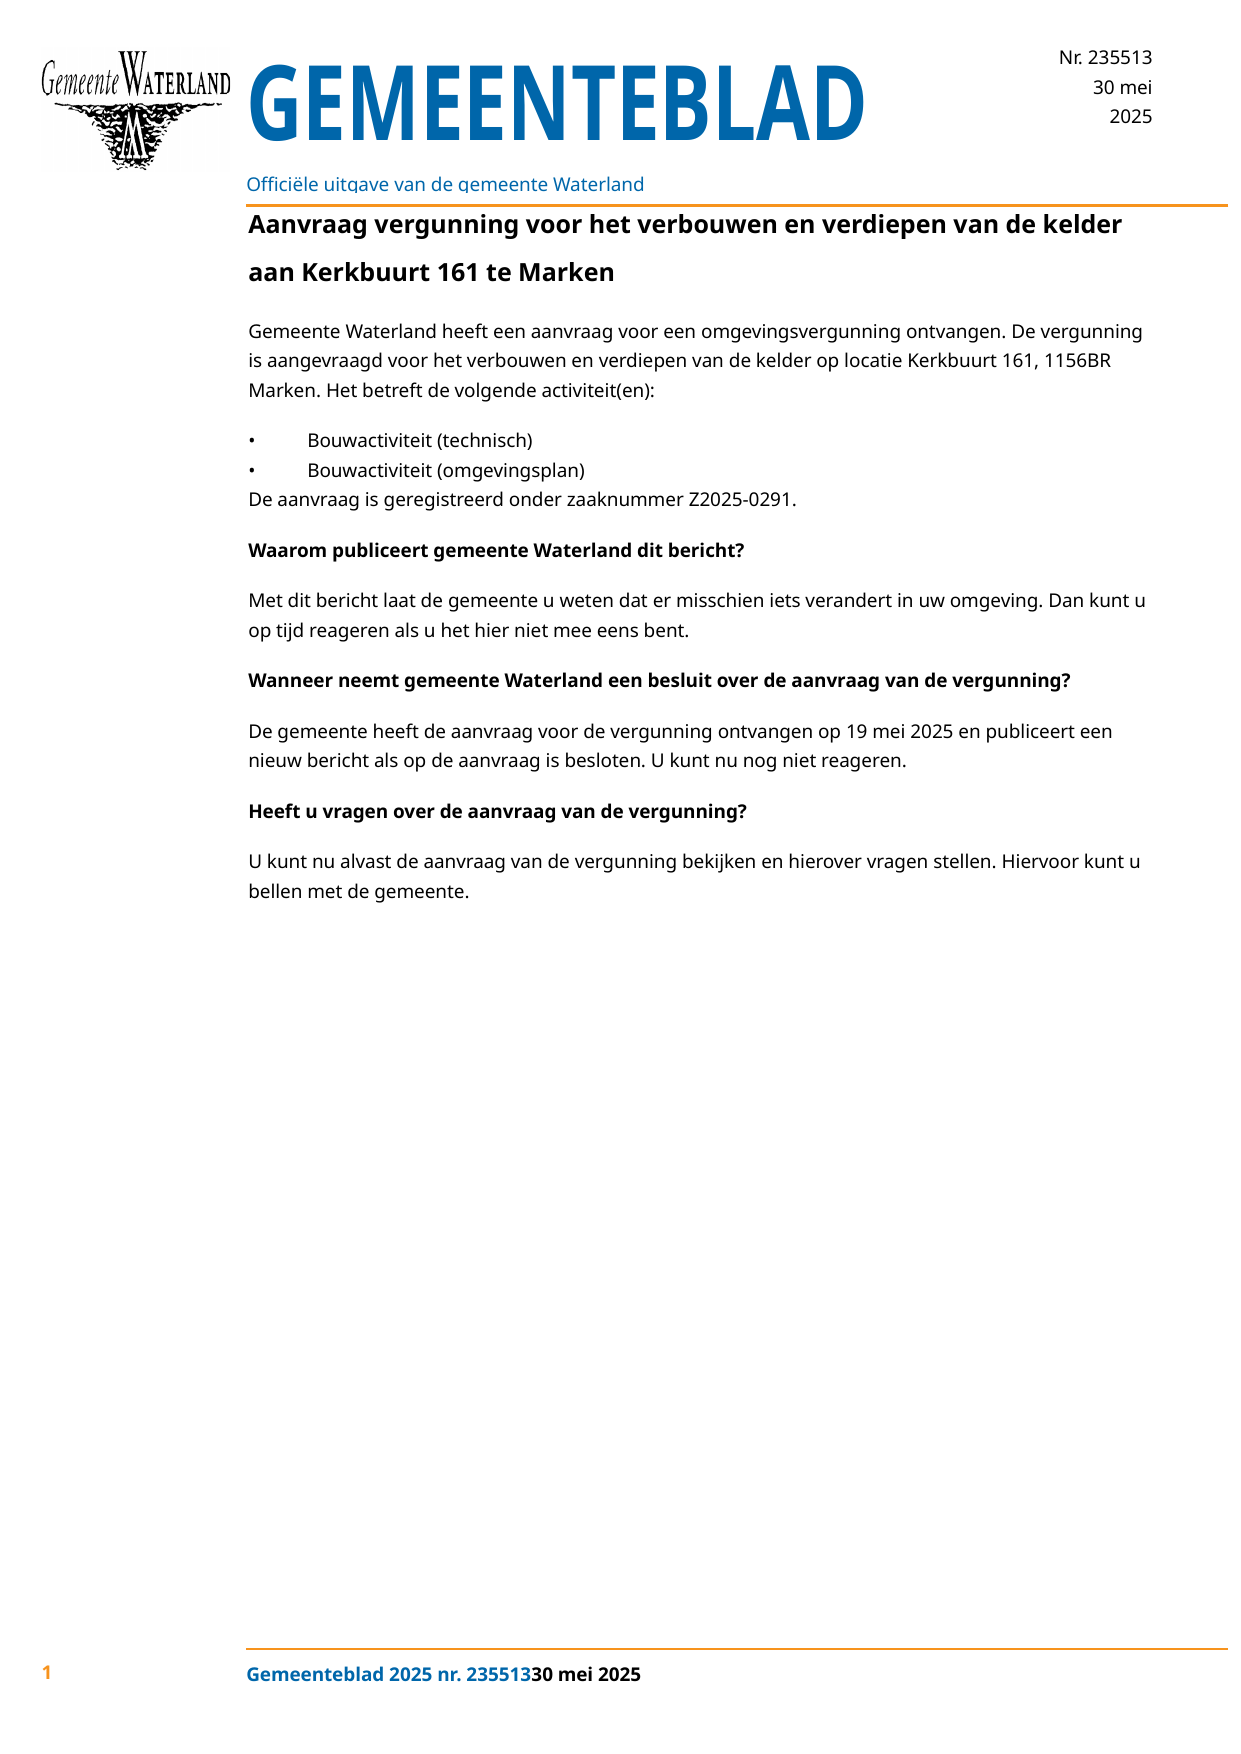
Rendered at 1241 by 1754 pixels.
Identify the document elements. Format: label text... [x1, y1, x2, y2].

list Bouwactiviteit (omgevingsplan) [248, 457, 1152, 483]
text De aanvraag is geregistreerd onder zaaknummer Z2025-0291. [248, 487, 1152, 512]
text De gemeente heeft de aanvraag voor de vergunning ontvangen op 19 mei 2025 en publiceert een nieuw bericht als op de aanvraag is besloten. U kunt nu nog niet reageren. [248, 718, 1152, 773]
picture [41, 47, 231, 172]
text Aanvraag vergunning voor het verbouwen en verdiepen van de kelder aan Kerkbuurt 161 te Marken [248, 207, 1152, 288]
text Wanneer neemt gemeente Waterland een besluit over de aanvraag van de vergunning? [248, 667, 1152, 693]
text Met dit bericht laat de gemeente u weten dat er misschien iets verandert in uw omgeving. Dan kunt u op tijd reageren als u het hier niet mee eens bent. [248, 587, 1152, 643]
text Waarom publiceert gemeente Waterland dit bericht? [248, 537, 1152, 563]
text Heeft u vragen over de aanvraag van de vergunning? [248, 798, 1152, 824]
text U kunt nu alvast de aanvraag van de vergunning bekijken en hierover vragen stellen. Hiervoor kunt u bellen met de gemeente. [248, 848, 1152, 904]
text Gemeente Waterland heeft een aanvraag voor een omgevingsvergunning ontvangen. De vergunning is aangevraagd voor het verbouwen en verdiepen van de kelder op locatie Kerkbuurt 161, 1156BR Marken. Het betreft de volgende activiteit(en): [248, 318, 1152, 403]
list Bouwactiviteit (technisch) [248, 427, 1152, 453]
